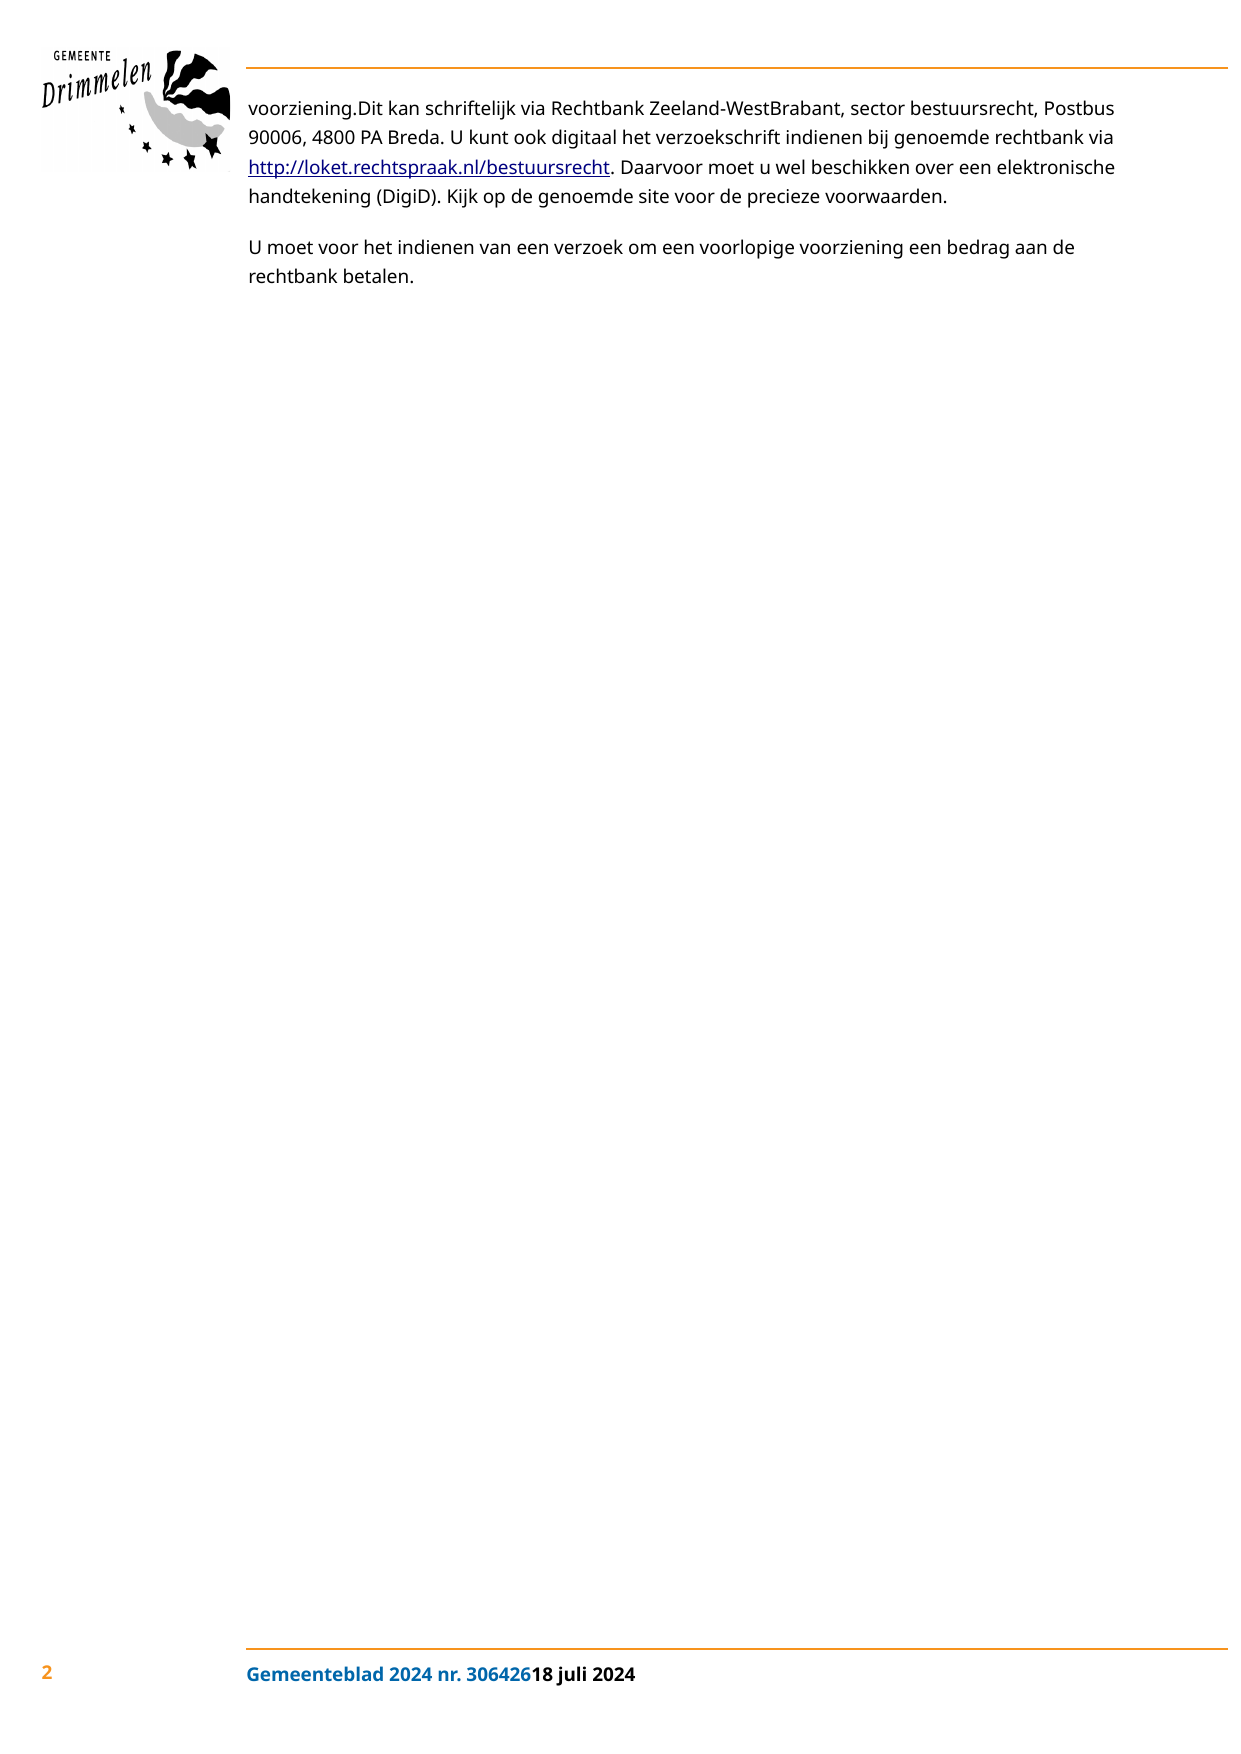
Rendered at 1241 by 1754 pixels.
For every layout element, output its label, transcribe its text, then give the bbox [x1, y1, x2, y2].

picture [41, 47, 231, 172]
text voorziening.Dit kan schriftelijk via Rechtbank Zeeland-WestBrabant, sector bestuursrecht, Postbus 90006, 4800 PA Breda. U kunt ook digitaal het verzoekschrift indienen bij genoemde rechtbank via http://loket.rechtspraak.nl/bestuursrecht. Daarvoor moet u wel beschikken over een elektronische handtekening (DigiD). Kijk op de genoemde site voor de precieze voorwaarden. [248, 95, 1152, 209]
text U moet voor het indienen van een verzoek om een voorlopige voorziening een bedrag aan de rechtbank betalen. [248, 234, 1152, 289]
